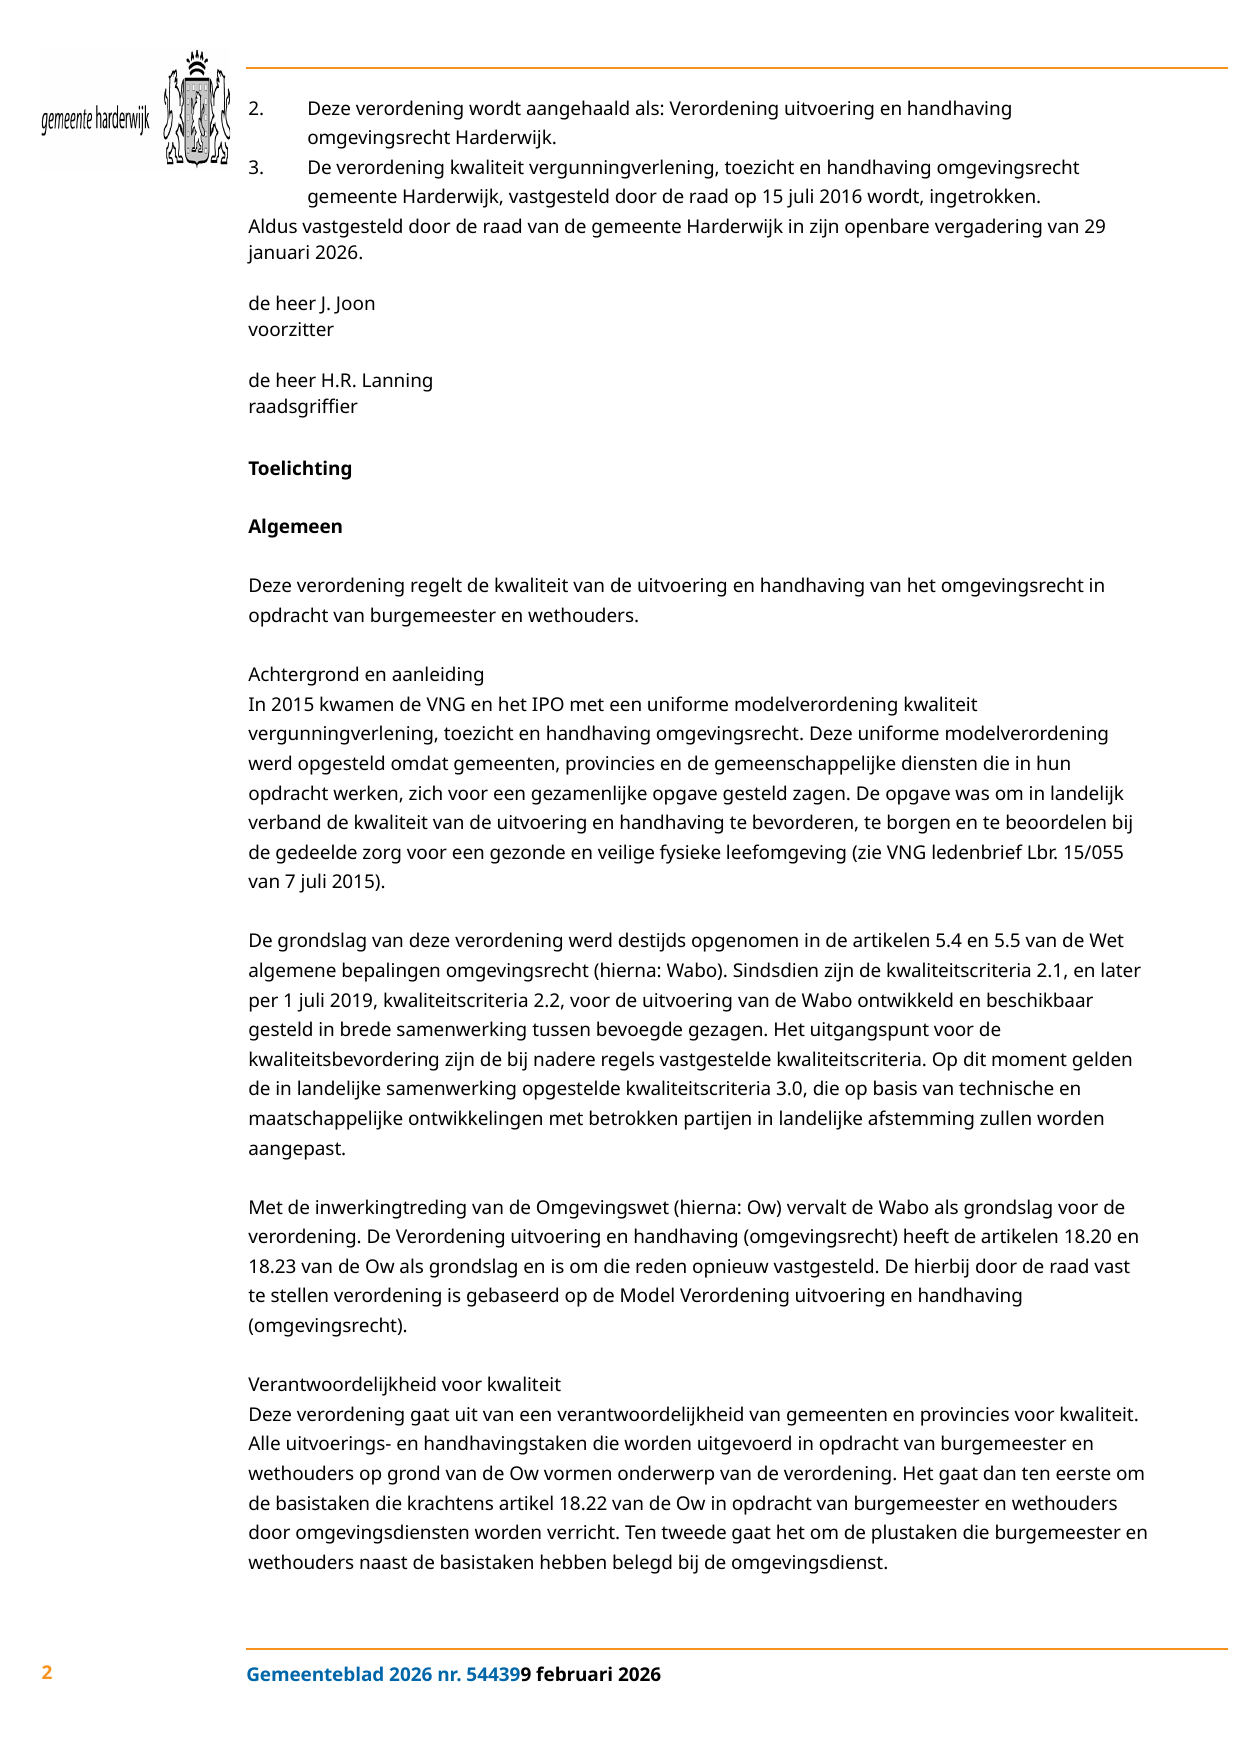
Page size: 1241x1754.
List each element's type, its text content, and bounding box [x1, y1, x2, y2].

text voorzitter [248, 316, 1152, 342]
text Met de inwerkingtreding van de Omgevingswet (hierna: Ow) vervalt de Wabo als grondslag voor de verordening. De Verordening uitvoering en handhaving (omgevingsrecht) heeft de artikelen 18.20 en 18.23 van de Ow als grondslag en is om die reden opnieuw vastgesteld. De hierbij door de raad vast te stellen verordening is gebaseerd op de Model Verordening uitvoering en handhaving (omgevingsrecht). [248, 1194, 1152, 1338]
list De verordening kwaliteit vergunningverlening, toezicht en handhaving omgevingsrecht gemeente Harderwijk, vastgesteld door de raad op 15 juli 2016 wordt, ingetrokken. [248, 154, 1152, 209]
list Deze verordening wordt aangehaald als: Verordening uitvoering en handhaving omgevingsrecht Harderwijk. [248, 95, 1152, 150]
text In 2015 kwamen de VNG en het IPO met een uniforme modelverordening kwaliteit vergunningverlening, toezicht en handhaving omgevingsrecht. Deze uniforme modelverordening werd opgesteld omdat gemeenten, provincies en de gemeenschappelijke diensten die in hun opdracht werken, zich voor een gezamenlijke opgave gesteld zagen. De opgave was om in landelijk verband de kwaliteit van de uitvoering en handhaving te bevorderen, te borgen en te beoordelen bij de gedeelde zorg voor een gezonde en veilige fysieke leefomgeving (zie VNG ledenbrief Lbr. 15/055 van 7 juli 2015). [248, 691, 1152, 894]
text Aldus vastgesteld door de raad van de gemeente Harderwijk in zijn openbare vergadering van 29 januari 2026. [248, 213, 1152, 264]
text Toelichting [248, 445, 1152, 484]
text de heer J. Joon [248, 290, 1152, 316]
text Deze verordening regelt de kwaliteit van de uitvoering en handhaving van het omgevingsrecht in opdracht van burgemeester en wethouders. [248, 573, 1152, 628]
text De grondslag van deze verordening werd destijds opgenomen in de artikelen 5.4 en 5.5 van de Wet algemene bepalingen omgevingsrecht (hierna: Wabo). Sindsdien zijn de kwaliteitscriteria 2.1, en later per 1 juli 2019, kwaliteitscriteria 2.2, voor de uitvoering van de Wabo ontwikkeld en beschikbaar gesteld in brede samenwerking tussen bevoegde gezagen. Het uitgangspunt voor de kwaliteitsbevordering zijn de bij nadere regels vastgestelde kwaliteitscriteria. Op dit moment gelden de in landelijke samenwerking opgestelde kwaliteitscriteria 3.0, die op basis van technische en maatschappelijke ontwikkelingen met betrokken partijen in landelijke afstemming zullen worden aangepast. [248, 928, 1152, 1161]
text de heer H.R. Lanning [248, 367, 1152, 393]
text Algemeen [248, 513, 1152, 539]
text raadsgriffier [248, 393, 1152, 419]
text Verantwoordelijkheid voor kwaliteit [248, 1371, 1152, 1397]
text Deze verordening gaat uit van een verantwoordelijkheid van gemeenten en provincies voor kwaliteit. Alle uitvoerings- en handhavingstaken die worden uitgevoerd in opdracht van burgemeester en wethouders op grond van de Ow vormen onderwerp van de verordening. Het gaat dan ten eerste om de basistaken die krachtens artikel 18.22 van de Ow in opdracht van burgemeester en wethouders door omgevingsdiensten worden verricht. Ten tweede gaat het om de plustaken die burgemeester en wethouders naast de basistaken hebben belegd bij de omgevingsdienst. [248, 1401, 1152, 1575]
text Achtergrond en aanleiding [248, 661, 1152, 687]
picture [41, 47, 231, 172]
